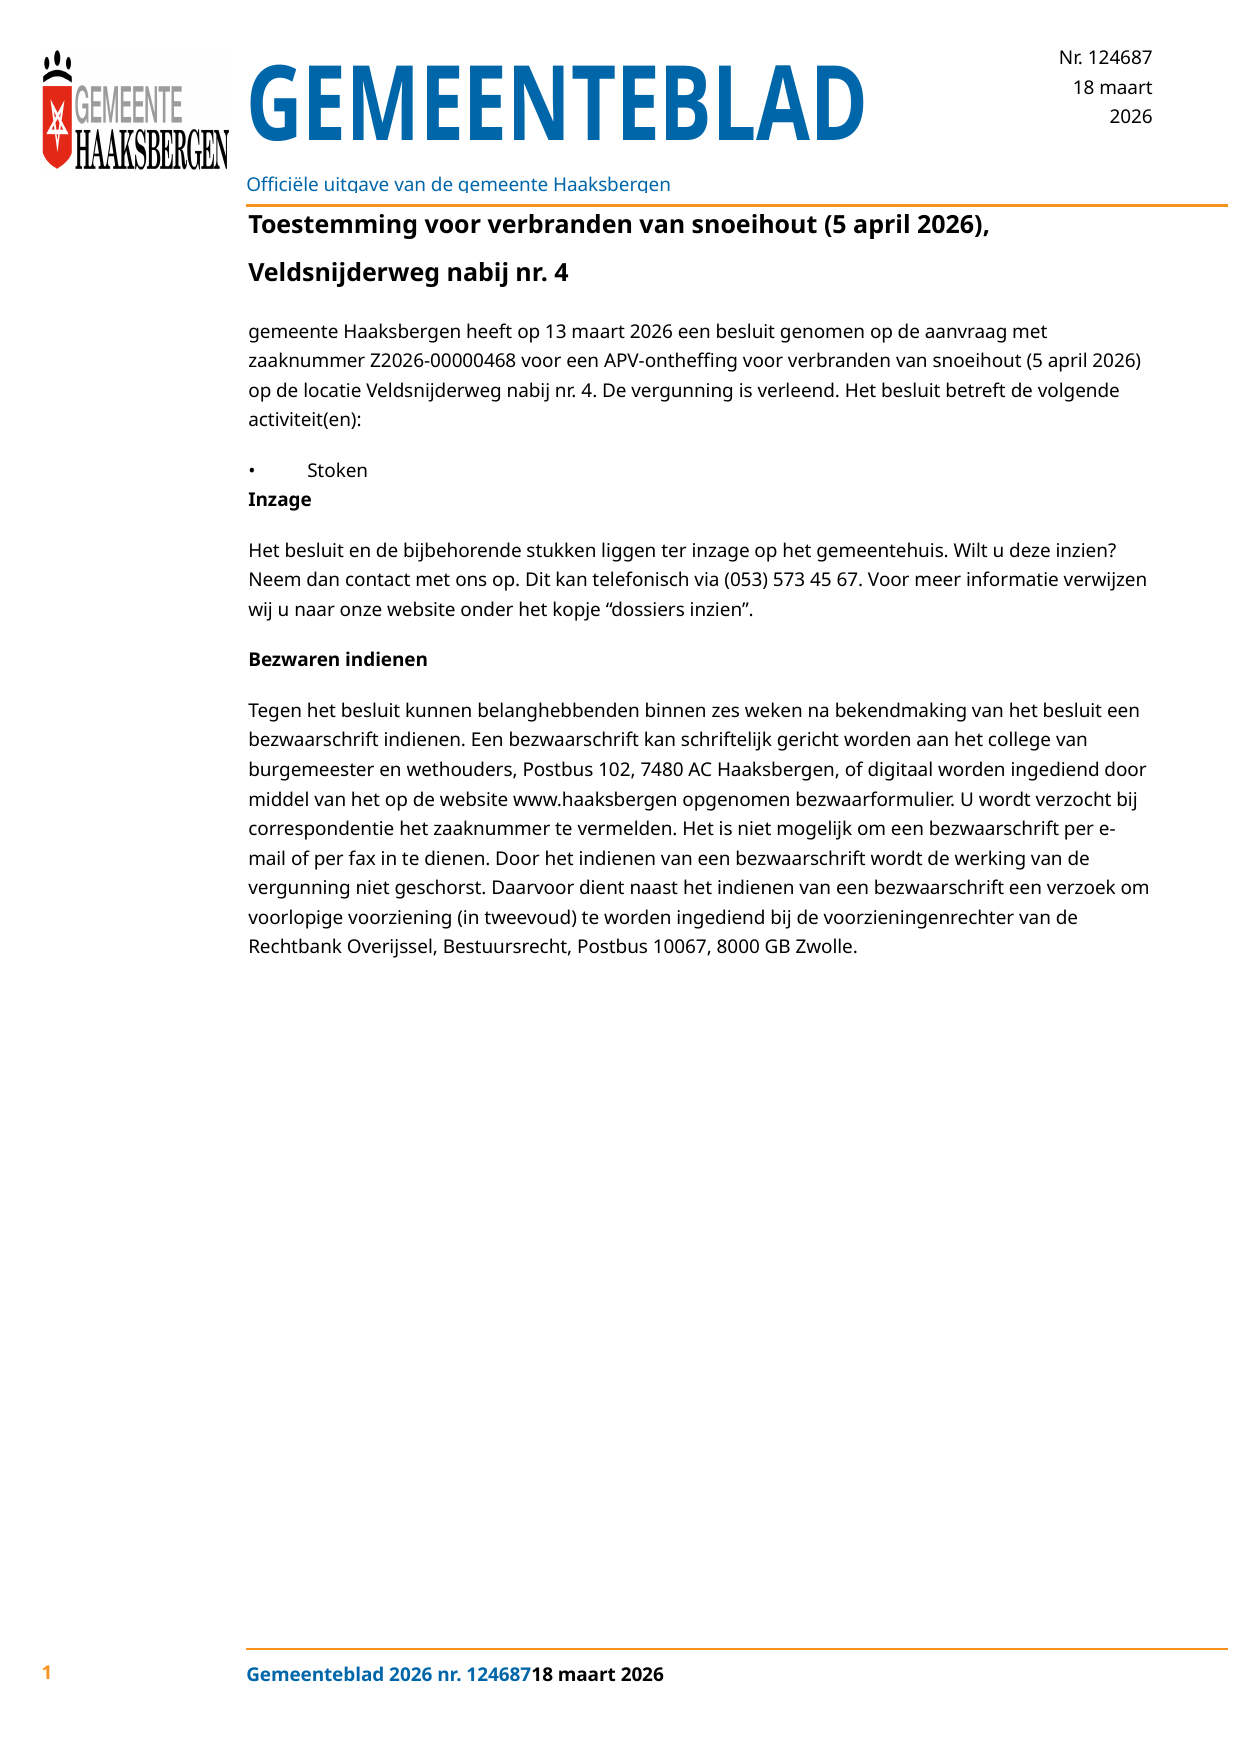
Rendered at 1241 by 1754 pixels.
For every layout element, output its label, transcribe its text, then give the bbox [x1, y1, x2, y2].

text Het besluit en de bijbehorende stukken liggen ter inzage op het gemeentehuis. Wilt u deze inzien? Neem dan contact met ons op. Dit kan telefonisch via (053) 573 45 67. Voor meer informatie verwijzen wij u naar onze website onder het kopje “dossiers inzien”. [248, 537, 1152, 622]
picture [41, 47, 231, 172]
text Inzage [248, 487, 1152, 512]
text Tegen het besluit kunnen belanghebbenden binnen zes weken na bekendmaking van het besluit een bezwaarschrift indienen. Een bezwaarschrift kan schriftelijk gericht worden aan het college van burgemeester en wethouders, Postbus 102, 7480 AC Haaksbergen, of digitaal worden ingediend door middel van het op de website www.haaksbergen opgenomen bezwaarformulier. U wordt verzocht bij correspondentie het zaaknummer te vermelden. Het is niet mogelijk om een bezwaarschrift per e-mail of per fax in te dienen. Door het indienen van een bezwaarschrift wordt de werking van de vergunning niet geschorst. Daarvoor dient naast het indienen van een bezwaarschrift een verzoek om voorlopige voorziening (in tweevoud) te worden ingediend bij de voorzieningenrechter van de Rechtbank Overijssel, Bestuursrecht, Postbus 10067, 8000 GB Zwolle. [248, 697, 1152, 959]
text gemeente Haaksbergen heeft op 13 maart 2026 een besluit genomen op de aanvraag met zaaknummer Z2026-00000468 voor een APV-ontheffing voor verbranden van snoeihout (5 april 2026) op de locatie Veldsnijderweg nabij nr. 4. De vergunning is verleend. Het besluit betreft de volgende activiteit(en): [248, 318, 1152, 432]
text Bezwaren indienen [248, 647, 1152, 672]
text Toestemming voor verbranden van snoeihout (5 april 2026), Veldsnijderweg nabij nr. 4 [248, 207, 1152, 288]
list Stoken [248, 457, 1152, 483]
